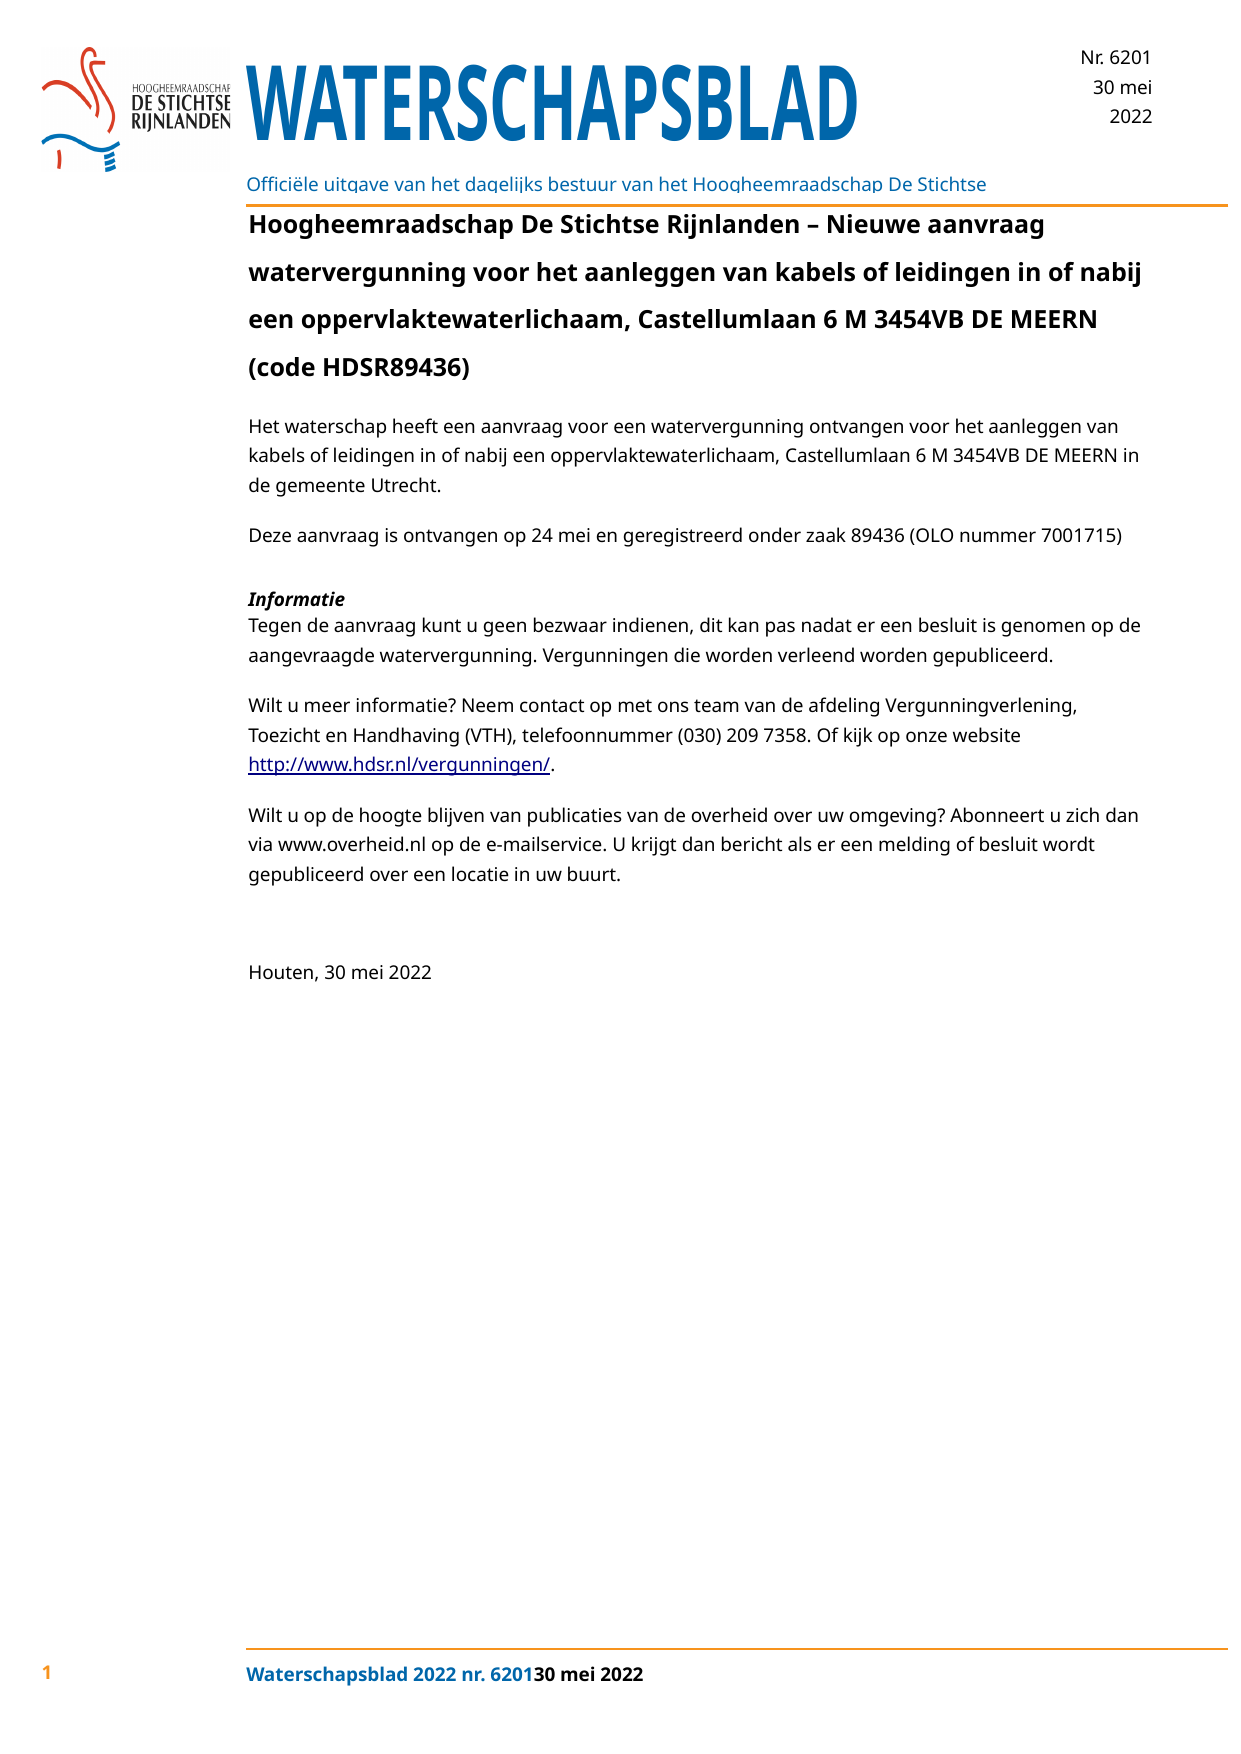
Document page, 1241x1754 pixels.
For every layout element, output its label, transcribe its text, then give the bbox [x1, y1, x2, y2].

text Het waterschap heeft een aanvraag voor een watervergunning ontvangen voor het aanleggen van kabels of leidingen in of nabij een oppervlaktewaterlichaam, Castellumlaan 6 M 3454VB DE MEERN in de gemeente Utrecht. [248, 413, 1152, 498]
text Wilt u op de hoogte blijven van publicaties van de overheid over uw omgeving? Abonneert u zich dan via www.overheid.nl op de e-mailservice. U krijgt dan bericht als er een melding of besluit wordt gepubliceerd over een locatie in uw buurt. [248, 802, 1152, 887]
text Informatie [248, 587, 1152, 612]
text Tegen de aanvraag kunt u geen bezwaar indienen, dit kan pas nadat er een besluit is genomen op de aangevraagde watervergunning. Vergunningen die worden verleend worden gepubliceerd. [248, 612, 1152, 668]
text Hoogheemraadschap De Stichtse Rijnlanden – Nieuwe aanvraag watervergunning voor het aanleggen van kabels of leidingen in of nabij een oppervlaktewaterlichaam, Castellumlaan 6 M 3454VB DE MEERN (code HDSR89436) [248, 207, 1152, 384]
text Wilt u meer informatie? Neem contact op met ons team van de afdeling Vergunningverlening, Toezicht en Handhaving (VTH), telefoonnummer (030) 209 7358. Of kijk op onze website http://www.hdsr.nl/vergunningen/. [248, 692, 1152, 777]
picture [41, 47, 231, 172]
text Deze aanvraag is ontvangen op 24 mei en geregistreerd onder zaak 89436 (OLO nummer 7001715) [248, 523, 1152, 548]
text Houten, 30 mei 2022 [248, 959, 1152, 985]
